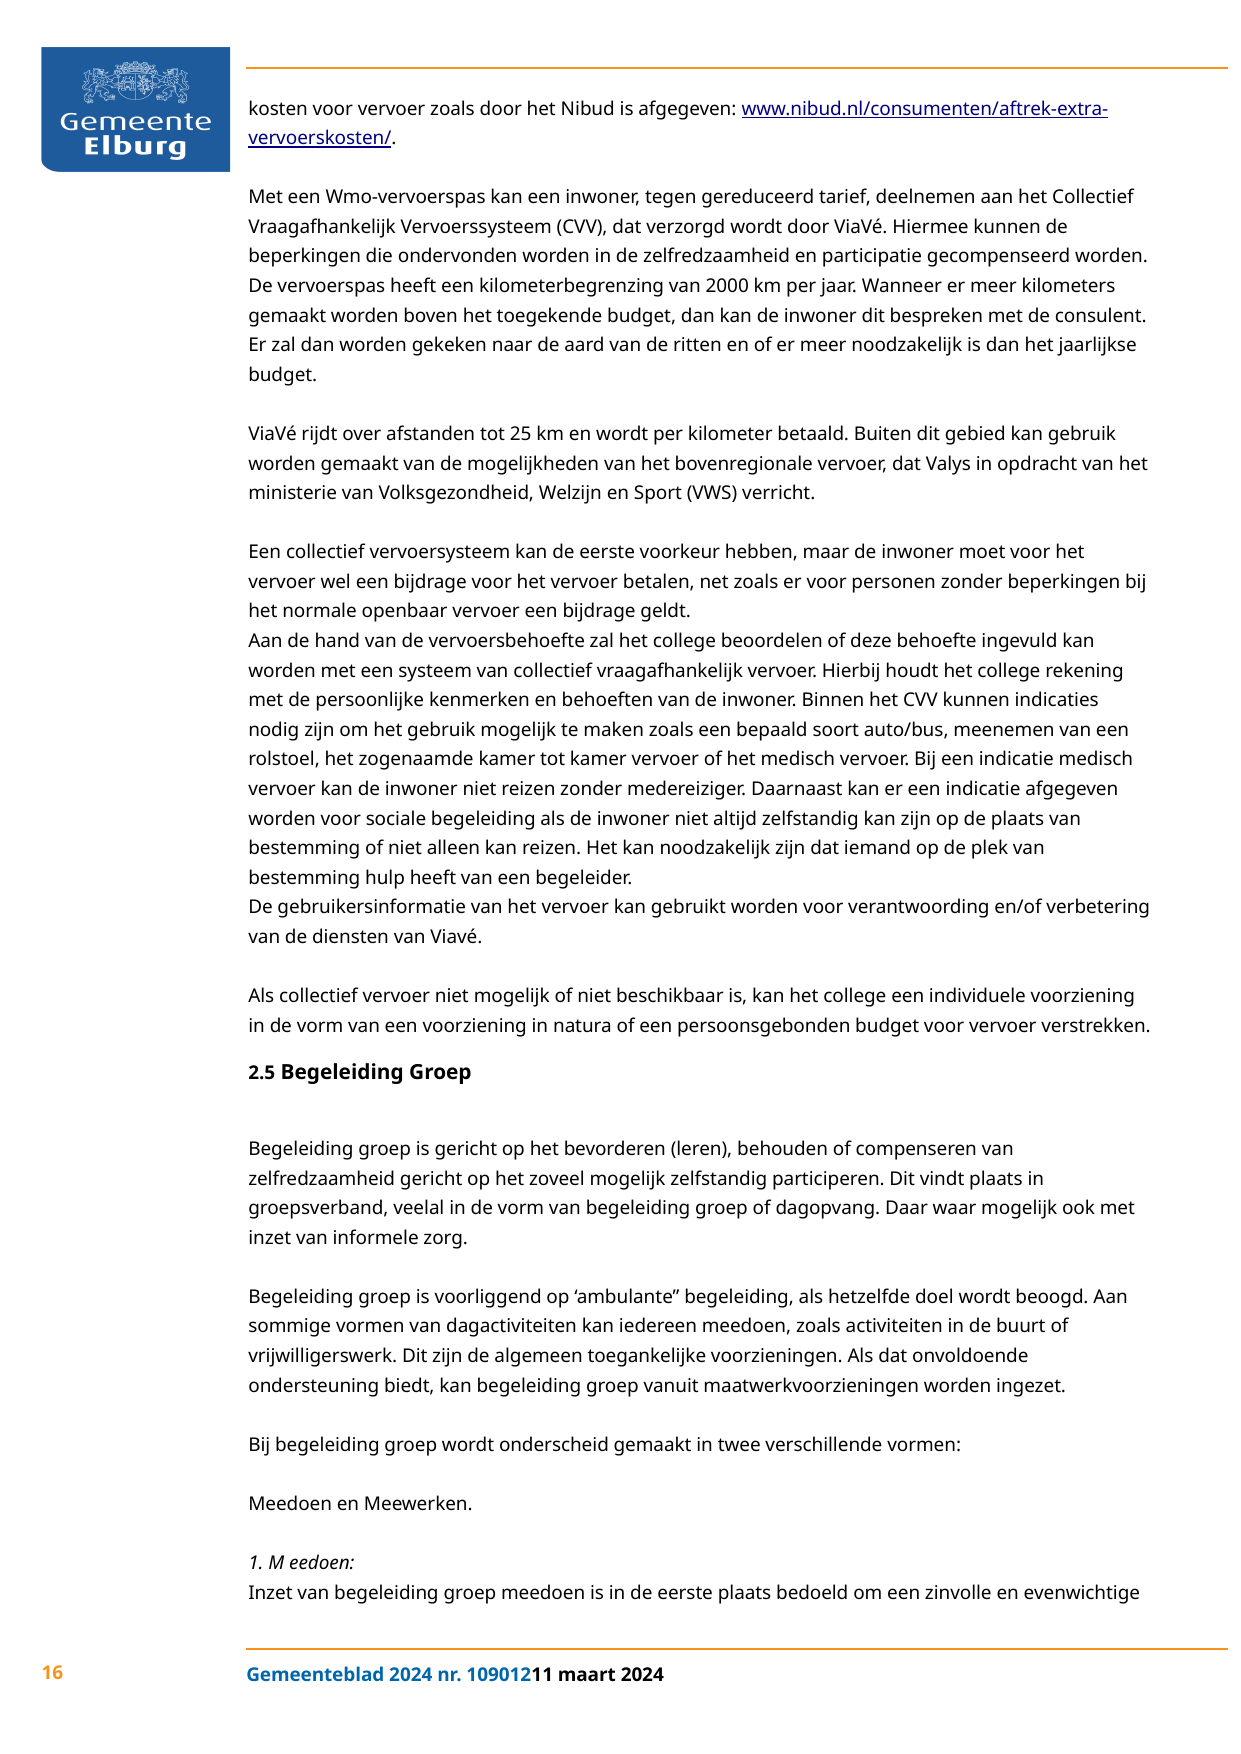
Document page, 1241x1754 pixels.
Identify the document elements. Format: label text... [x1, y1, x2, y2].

text Als collectief vervoer niet mogelijk of niet beschikbaar is, kan het college een individuele voorziening in de vorm van een voorziening in natura of een persoonsgebonden budget voor vervoer verstrekken. [248, 982, 1152, 1038]
text Inzet van begeleiding groep meedoen is in de eerste plaats bedoeld om een zinvolle en evenwichtige [248, 1579, 1152, 1605]
picture [41, 47, 231, 172]
text Meedoen en Meewerken. [248, 1490, 1152, 1516]
text Een collectief vervoersysteem kan de eerste voorkeur hebben, maar de inwoner moet voor het vervoer wel een bijdrage voor het vervoer betalen, net zoals er voor personen zonder beperkingen bij het normale openbaar vervoer een bijdrage geldt. [248, 538, 1152, 623]
text kosten voor vervoer zoals door het Nibud is afgegeven: www.nibud.nl/consumenten/aftrek-extra-vervoerskosten/. [248, 95, 1152, 150]
text Begeleiding groep is voorliggend op ‘ambulante” begeleiding, als hetzelfde doel wordt beoogd. Aan sommige vormen van dagactiviteiten kan iedereen meedoen, zoals activiteiten in de buurt of vrijwilligerswerk. Dit zijn de algemeen toegankelijke voorzieningen. Als dat onvoldoende ondersteuning biedt, kan begeleiding groep vanuit maatwerkvoorzieningen worden ingezet. [248, 1283, 1152, 1398]
text Bij begeleiding groep wordt onderscheid gemaakt in twee verschillende vormen: [248, 1431, 1152, 1457]
text Begeleiding groep is gericht op het bevorderen (leren), behouden of compenseren van zelfredzaamheid gericht op het zoveel mogelijk zelfstandig participeren. Dit vindt plaats in groepsverband, veelal in de vorm van begeleiding groep of dagopvang. Daar waar mogelijk ook met inzet van informele zorg. [248, 1135, 1152, 1250]
text ViaVé rijdt over afstanden tot 25 km en wordt per kilometer betaald. Buiten dit gebied kan gebruik worden gemaakt van de mogelijkheden van het bovenregionale vervoer, dat Valys in opdracht van het ministerie van Volksgezondheid, Welzijn en Sport (VWS) verricht. [248, 420, 1152, 505]
text 1. M eedoen: [248, 1549, 1152, 1575]
text Aan de hand van de vervoersbehoefte zal het college beoordelen of deze behoefte ingevuld kan worden met een systeem van collectief vraagafhankelijk vervoer. Hierbij houdt het college rekening met de persoonlijke kenmerken en behoeften van de inwoner. Binnen het CVV kunnen indicaties nodig zijn om het gebruik mogelijk te maken zoals een bepaald soort auto/bus, meenemen van een rolstoel, het zogenaamde kamer tot kamer vervoer of het medisch vervoer. Bij een indicatie medisch vervoer kan de inwoner niet reizen zonder medereiziger. Daarnaast kan er een indicatie afgegeven worden voor sociale begeleiding als de inwoner niet altijd zelfstandig kan zijn op de plaats van bestemming of niet alleen kan reizen. Het kan noodzakelijk zijn dat iemand op de plek van bestemming hulp heeft van een begeleider. [248, 627, 1152, 890]
text De gebruikersinformatie van het vervoer kan gebruikt worden voor verantwoording en/of verbetering van de diensten van Viavé. [248, 893, 1152, 949]
text 2.5 Begeleiding Groep [248, 1057, 1152, 1086]
text Met een Wmo-vervoerspas kan een inwoner, tegen gereduceerd tarief, deelnemen aan het Collectief Vraagafhankelijk Vervoerssysteem (CVV), dat verzorgd wordt door ViaVé. Hiermee kunnen de beperkingen die ondervonden worden in de zelfredzaamheid en participatie gecompenseerd worden. De vervoerspas heeft een kilometerbegrenzing van 2000 km per jaar. Wanneer er meer kilometers gemaakt worden boven het toegekende budget, dan kan de inwoner dit bespreken met de consulent. Er zal dan worden gekeken naar de aard van de ritten en of er meer noodzakelijk is dan het jaarlijkse budget. [248, 183, 1152, 387]
